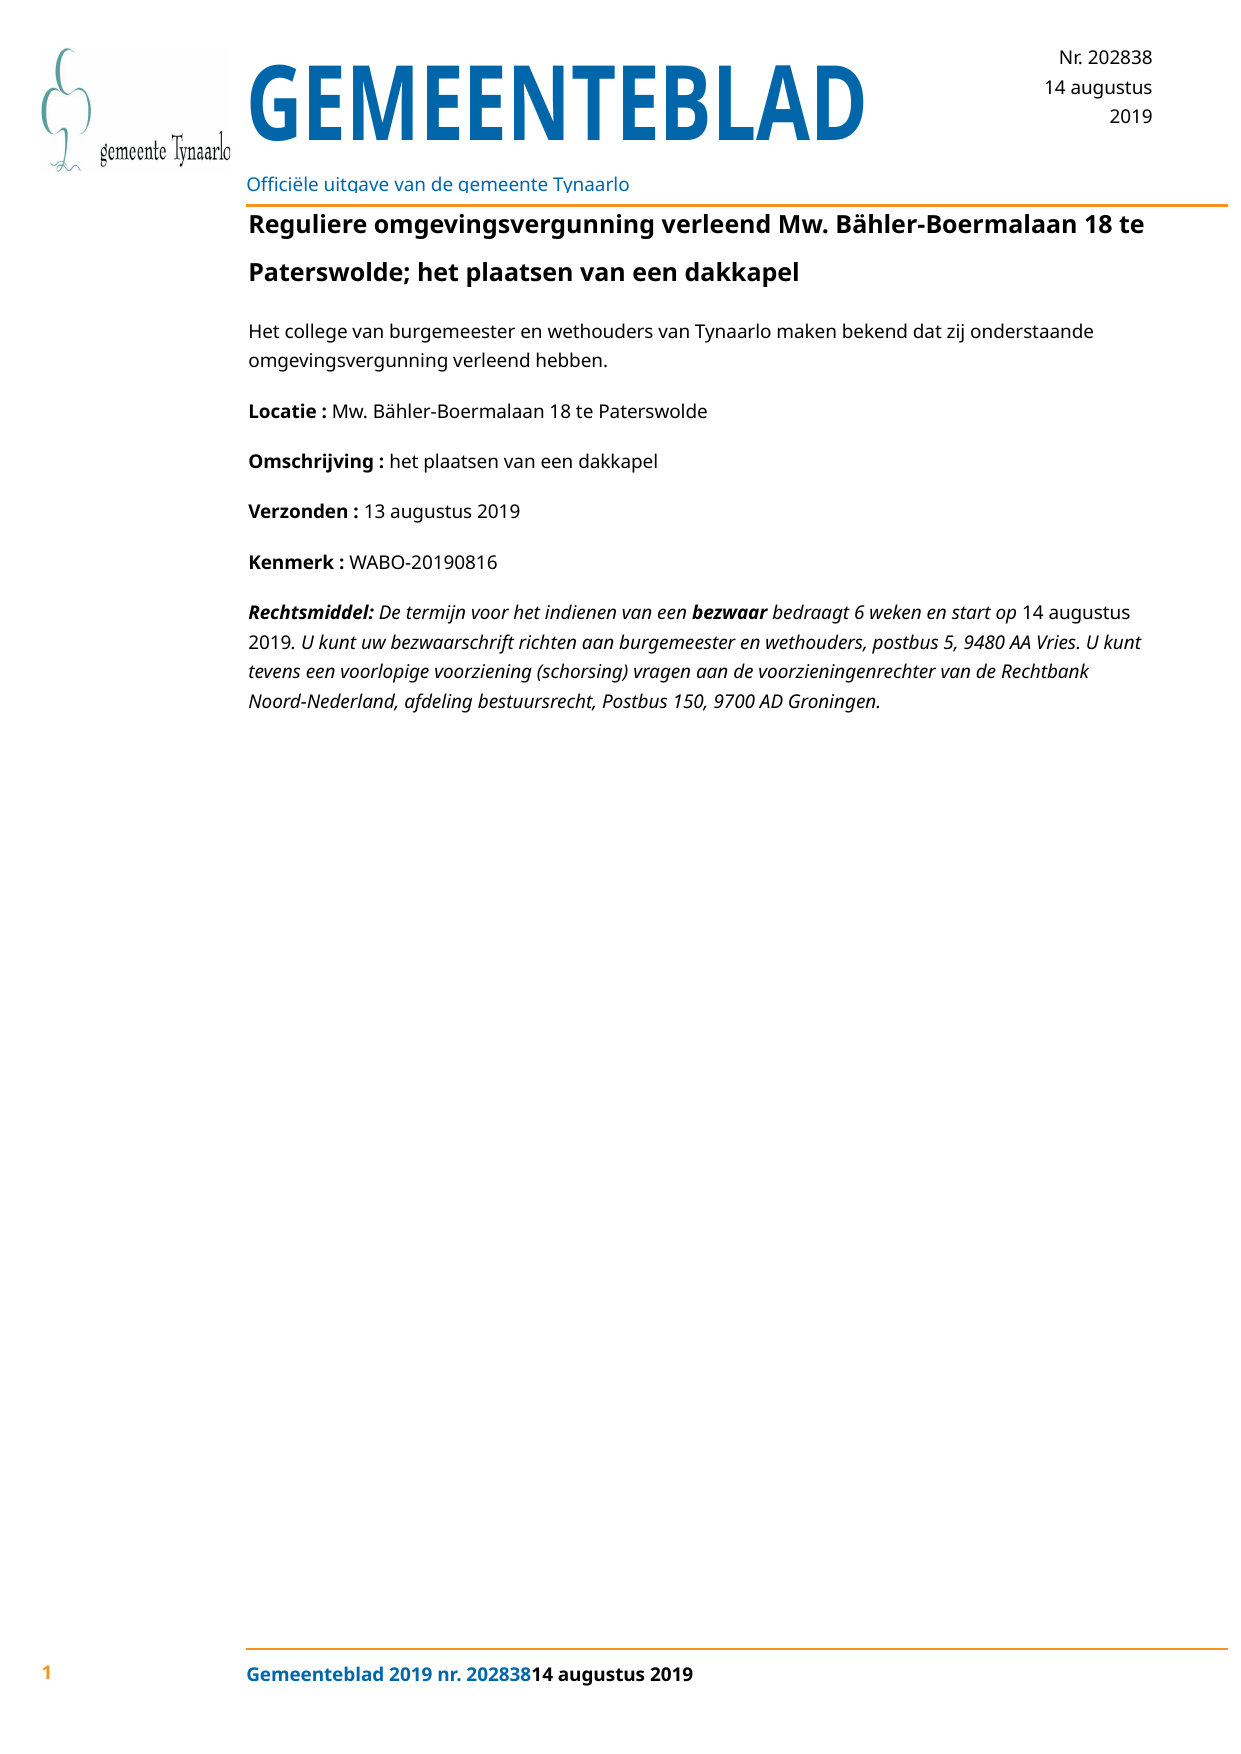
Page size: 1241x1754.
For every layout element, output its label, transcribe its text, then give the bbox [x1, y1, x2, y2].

text Kenmerk : WABO-20190816 [248, 549, 1152, 575]
text Rechtsmiddel: De termijn voor het indienen van een bezwaar bedraagt 6 weken en start op 14 augustus 2019. U kunt uw bezwaarschrift richten aan burgemeester en wethouders, postbus 5, 9480 AA Vries. U kunt tevens een voorlopige voorziening (schorsing) vragen aan de voorzieningenrechter van de Rechtbank Noord-Nederland, afdeling bestuursrecht, Postbus 150, 9700 AD Groningen. [248, 599, 1152, 714]
picture [41, 47, 231, 172]
text Het college van burgemeester en wethouders van Tynaarlo maken bekend dat zij onderstaande omgevingsvergunning verleend hebben. [248, 318, 1152, 373]
text Omschrijving : het plaatsen van een dakkapel [248, 448, 1152, 474]
text Locatie : Mw. Bähler-Boermalaan 18 te Paterswolde [248, 398, 1152, 424]
text Verzonden : 13 augustus 2019 [248, 499, 1152, 524]
text Reguliere omgevingsvergunning verleend Mw. Bähler-Boermalaan 18 te Paterswolde; het plaatsen van een dakkapel [248, 207, 1152, 288]
